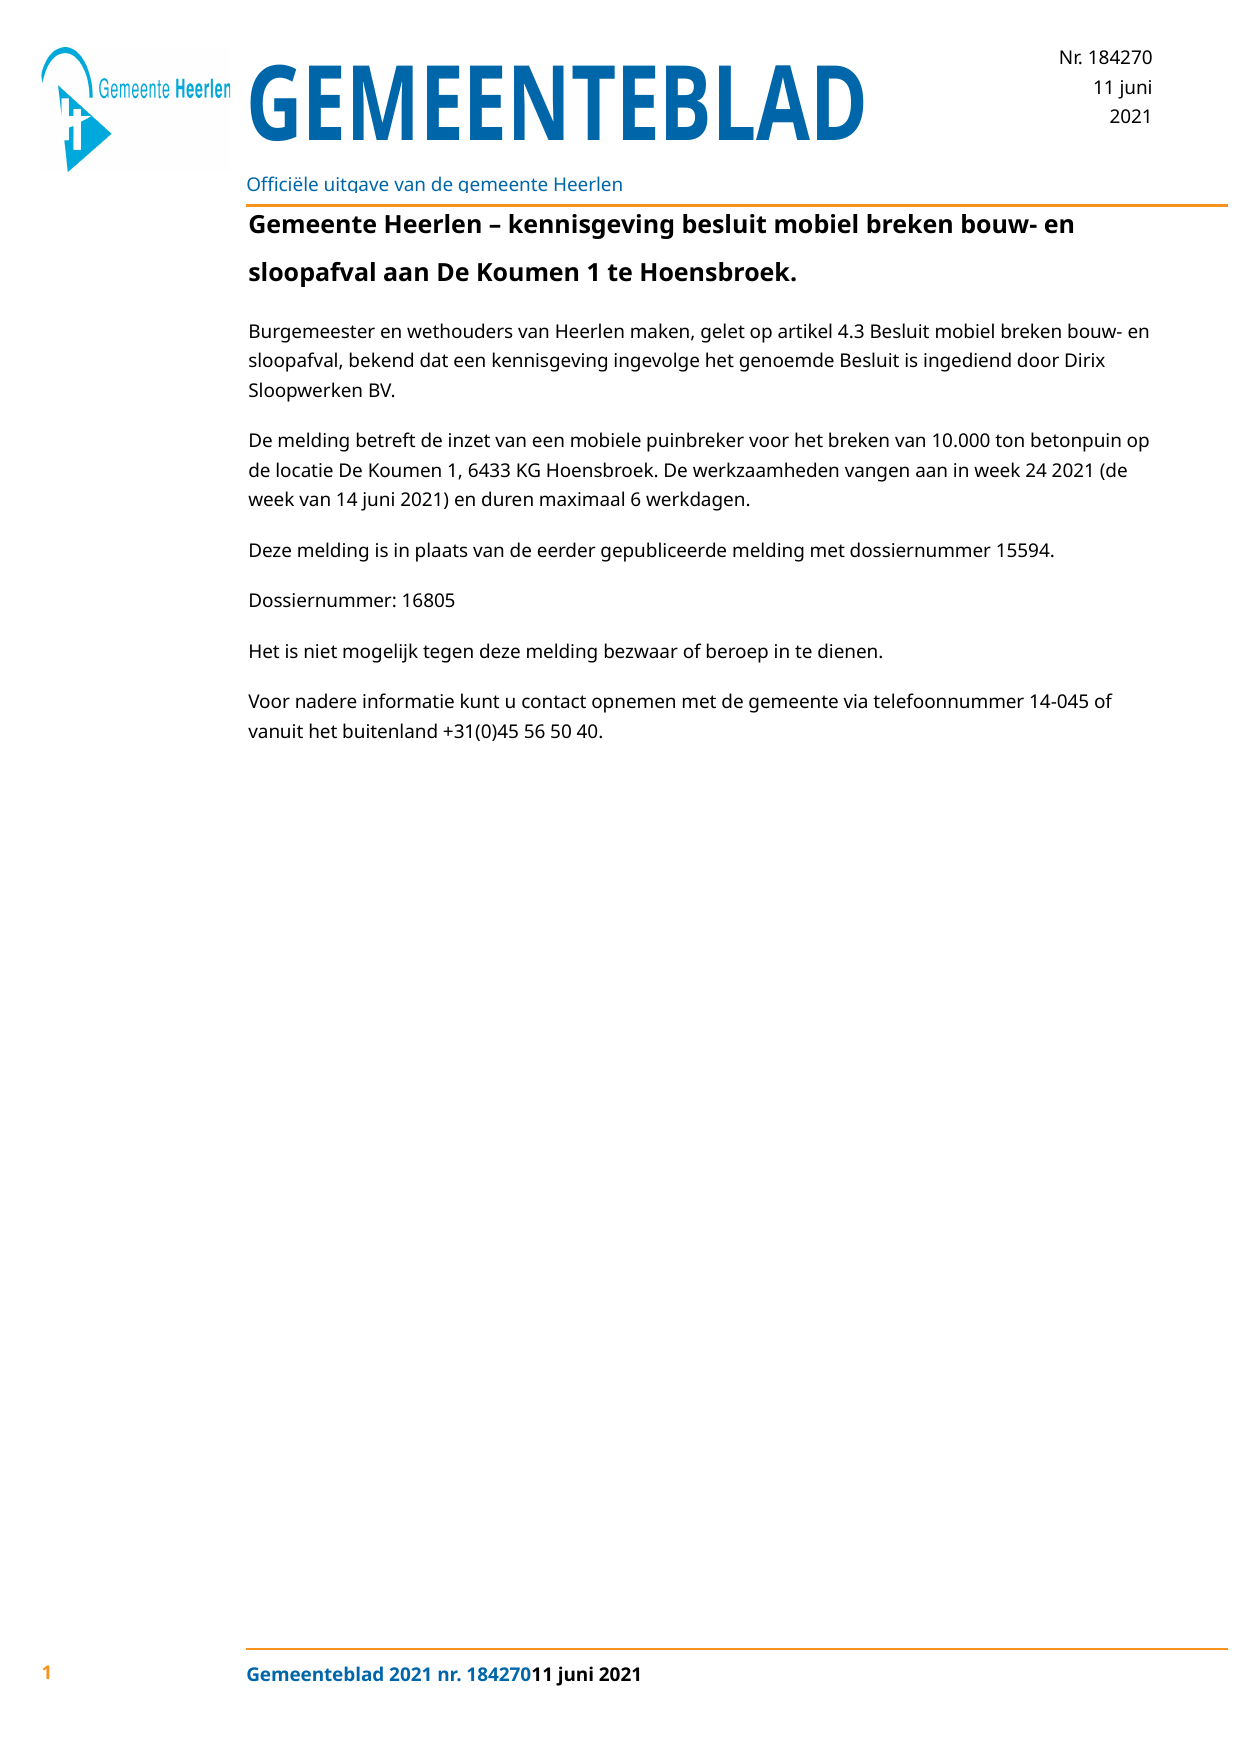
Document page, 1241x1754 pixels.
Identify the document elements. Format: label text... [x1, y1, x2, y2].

picture [41, 47, 59, 70]
text Deze melding is in plaats van de eerder gepubliceerde melding met dossiernummer 15594. [248, 537, 1152, 563]
text Voor nadere informatie kunt u contact opnemen met de gemeente via telefoonnummer 14-045 of vanuit het buitenland +31(0)45 56 50 40. [248, 688, 1152, 744]
text De melding betreft de inzet van een mobiele puinbreker voor het breken van 10.000 ton betonpuin op de locatie De Koumen 1, 6433 KG Hoensbroek. De werkzaamheden vangen aan in week 24 2021 (de week van 14 juni 2021) en duren maximaal 6 werkdagen. [248, 427, 1152, 512]
text Het is niet mogelijk tegen deze melding bezwaar of beroep in te dienen. [248, 638, 1152, 664]
text Burgemeester en wethouders van Heerlen maken, gelet op artikel 4.3 Besluit mobiel breken bouw- en sloopafval, bekend dat een kennisgeving ingevolge het genoemde Besluit is ingediend door Dirix Sloopwerken BV. [248, 318, 1152, 403]
picture [41, 47, 231, 172]
text Dossiernummer: 16805 [248, 587, 1152, 613]
text Gemeente Heerlen – kennisgeving besluit mobiel breken bouw- en sloopafval aan De Koumen 1 te Hoensbroek. [248, 207, 1152, 288]
